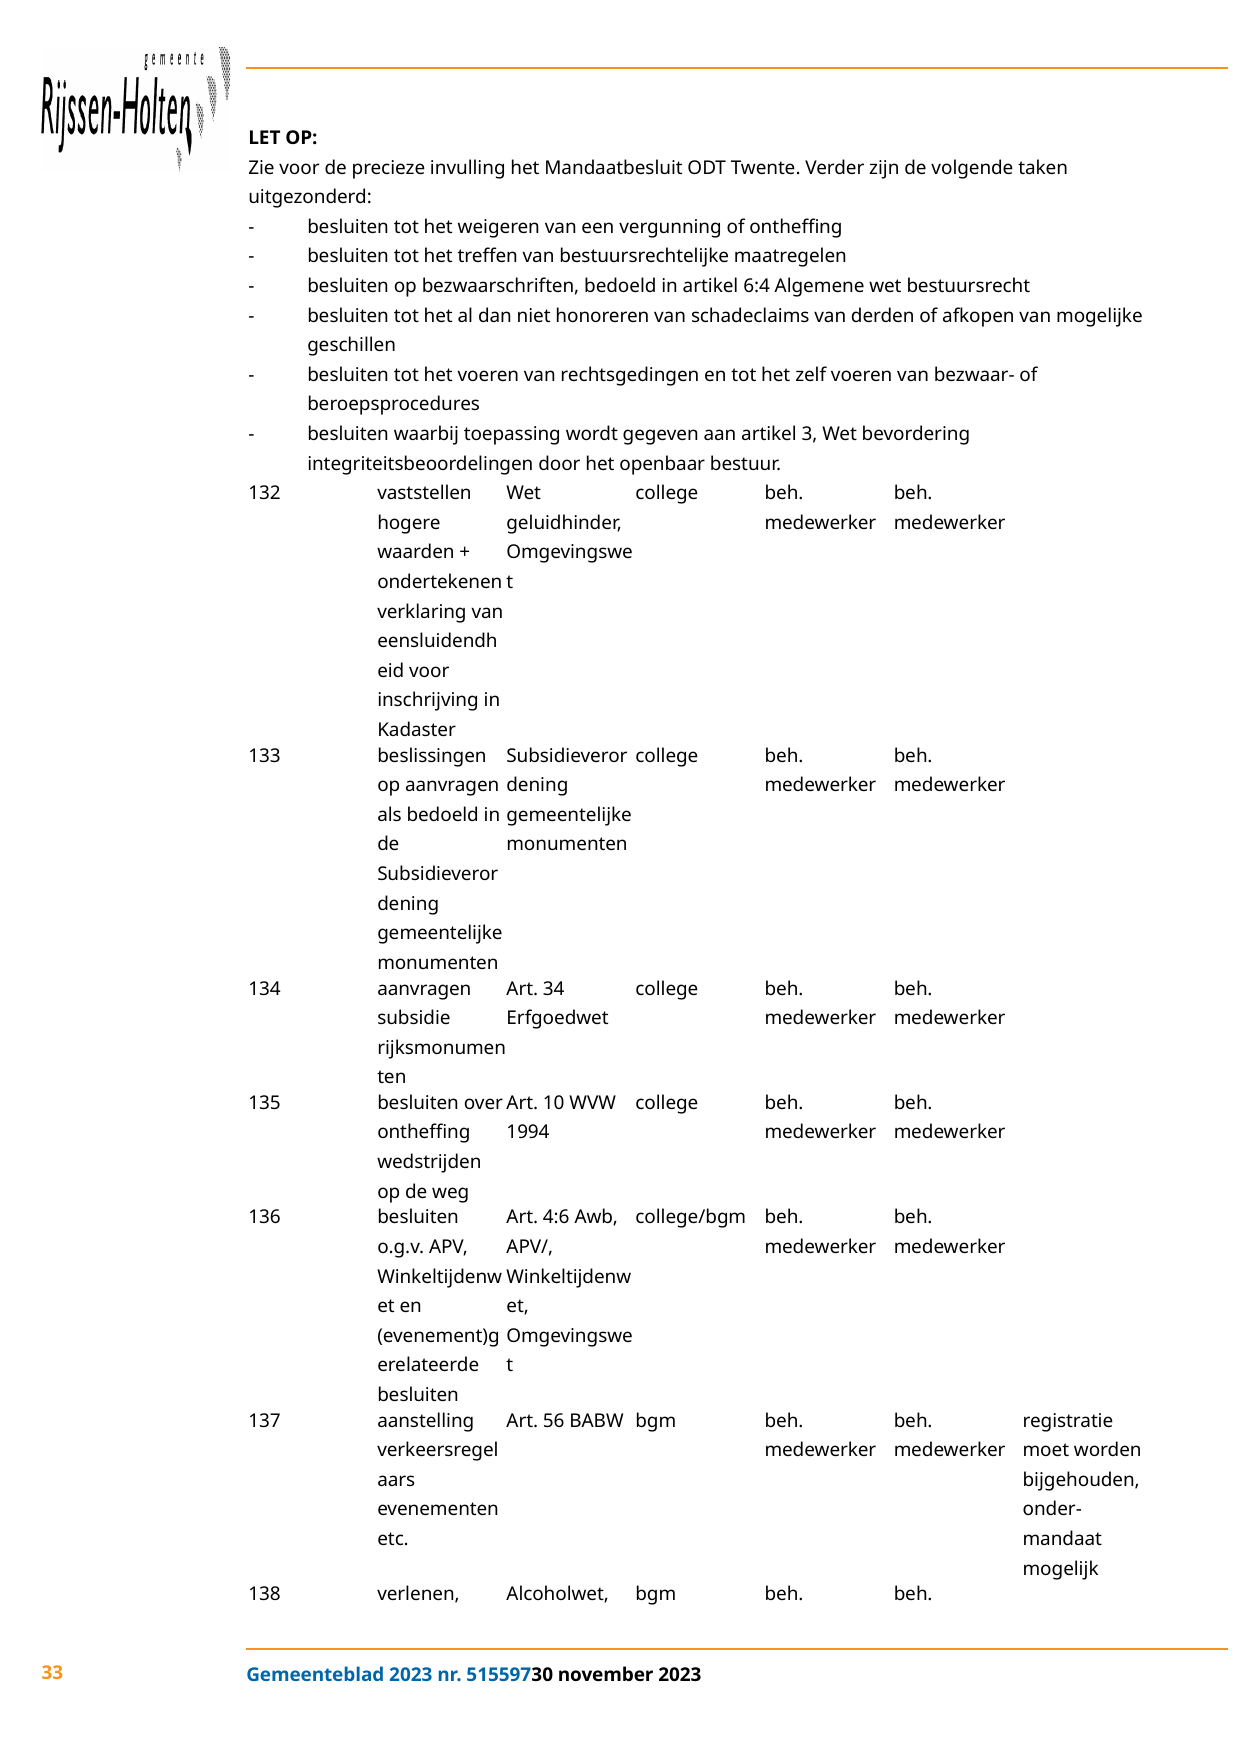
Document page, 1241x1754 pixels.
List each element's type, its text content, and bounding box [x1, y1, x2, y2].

table_cell verlenen, [377, 1581, 506, 1606]
table_cell college [635, 1089, 764, 1204]
table_cell beh. medewerker [764, 975, 893, 1089]
table_cell Subsidieverordening gemeentelijke monumenten [506, 742, 635, 975]
list besluiten tot het voeren van rechtsgedingen en tot het zelf voeren van bezwaar- of beroepsprocedures [248, 361, 1152, 416]
list besluiten tot het treffen van bestuursrechtelijke maatregelen [248, 243, 1152, 268]
table_cell beh. [894, 1581, 1022, 1606]
table_cell 133 [248, 742, 377, 975]
table_cell Alcoholwet, [506, 1581, 635, 1606]
table_cell aanstelling verkeersregelaars evenementen etc. [377, 1407, 506, 1581]
list besluiten tot het weigeren van een vergunning of ontheffing [248, 213, 1152, 239]
table_cell beh. medewerker [764, 742, 893, 975]
table_header college [635, 480, 764, 742]
table_cell [1023, 1581, 1152, 1606]
table_cell registratie moet worden bijgehouden, onder-mandaat mogelijk [1023, 1407, 1152, 1581]
table_cell 138 [248, 1581, 377, 1606]
table_cell beh. medewerker [894, 1204, 1022, 1407]
table_cell [1023, 742, 1152, 975]
text LET OP: [248, 124, 1152, 150]
table_cell beh. medewerker [894, 1089, 1022, 1204]
table_cell [1023, 975, 1152, 1089]
table_header vaststellen hogere waarden + ondertekenen verklaring van eensluidendheid voor inschrijving in Kadaster [377, 480, 506, 742]
table_cell beh. medewerker [764, 1407, 893, 1581]
table_cell [1023, 1204, 1152, 1407]
table_cell besluiten over ontheffing wedstrijden op de weg [377, 1089, 506, 1204]
table_cell bgm [635, 1581, 764, 1606]
table_cell beh. medewerker [894, 975, 1022, 1089]
list besluiten waarbij toepassing wordt gegeven aan artikel 3, Wet bevordering integriteitsbeoordelingen door het openbaar bestuur. [248, 420, 1152, 476]
table_header beh. medewerker [894, 480, 1022, 742]
table_cell beh. [764, 1581, 893, 1606]
table_header beh. medewerker [764, 480, 893, 742]
table_cell 134 [248, 975, 377, 1089]
table_cell college [635, 975, 764, 1089]
table_cell beslissingen op aanvragen als bedoeld in de Subsidieverordening gemeentelijke monumenten [377, 742, 506, 975]
table_cell beh. medewerker [764, 1204, 893, 1407]
list besluiten op bezwaarschriften, bedoeld in artikel 6:4 Algemene wet bestuursrecht [248, 272, 1152, 298]
table_cell Art. 10 WVW 1994 [506, 1089, 635, 1204]
table_cell college [635, 742, 764, 975]
table_header [1023, 480, 1152, 742]
table_cell beh. medewerker [894, 1407, 1022, 1581]
table_cell 135 [248, 1089, 377, 1204]
table_cell Art. 34 Erfgoedwet [506, 975, 635, 1089]
text Zie voor de precieze invulling het Mandaatbesluit ODT Twente. Verder zijn de volgende taken uitgezonderd: [248, 154, 1152, 209]
table_header Wet geluidhinder, Omgevingswet [506, 480, 635, 742]
table_cell 137 [248, 1407, 377, 1581]
table_header 132 [248, 480, 377, 742]
table_cell bgm [635, 1407, 764, 1581]
table_cell beh. medewerker [764, 1089, 893, 1204]
table_cell Art. 56 BABW [506, 1407, 635, 1581]
table_cell besluiten o.g.v. APV, Winkeltijdenwet en (evenement)gerelateerde besluiten [377, 1204, 506, 1407]
table_cell [1023, 1089, 1152, 1204]
table_cell aanvragen subsidie rijksmonumenten [377, 975, 506, 1089]
picture [41, 47, 231, 172]
table_cell 136 [248, 1204, 377, 1407]
table_cell Art. 4:6 Awb, APV/, Winkeltijdenwet, Omgevingswet [506, 1204, 635, 1407]
table_cell college/bgm [635, 1204, 764, 1407]
list besluiten tot het al dan niet honoreren van schadeclaims van derden of afkopen van mogelijke geschillen [248, 302, 1152, 357]
table_cell beh. medewerker [894, 742, 1022, 975]
